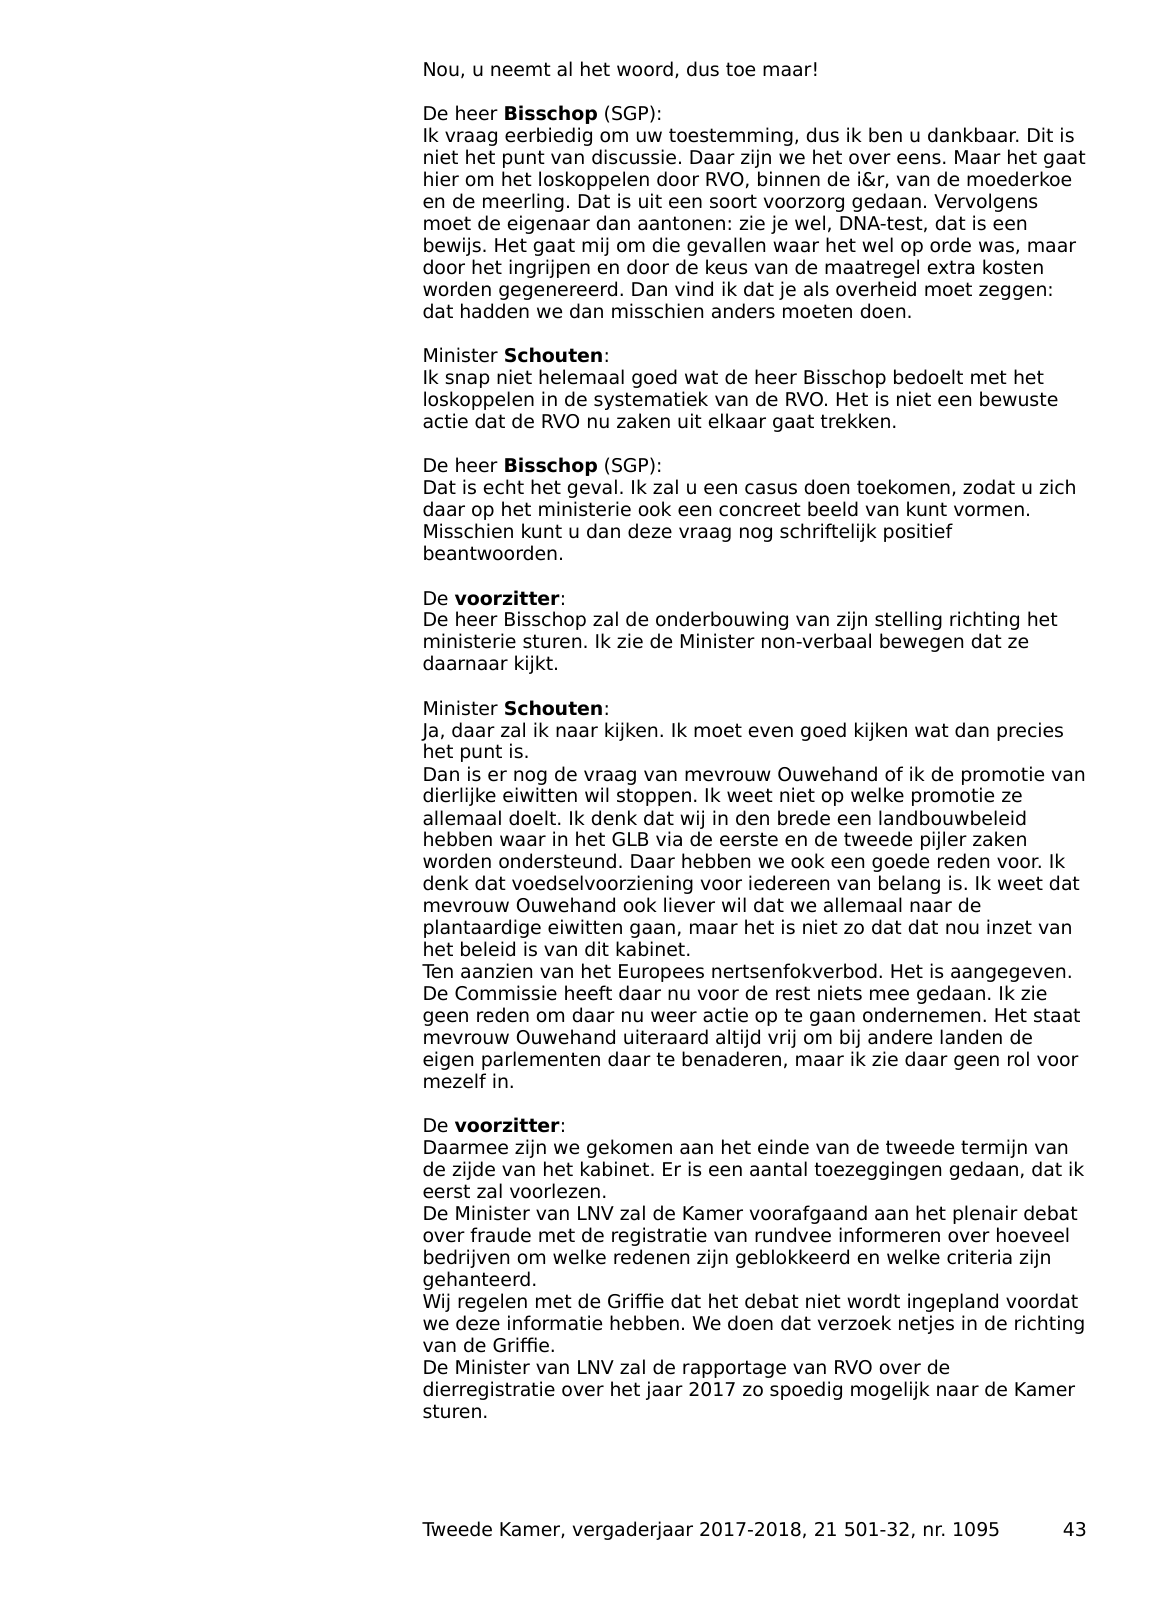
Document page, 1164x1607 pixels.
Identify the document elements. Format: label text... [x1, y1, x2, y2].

text De heer Bisschop (SGP): [422, 103, 1087, 125]
text De voorzitter: [422, 587, 1087, 609]
text De voorzitter: [422, 1115, 1087, 1137]
text Ja, daar zal ik naar kijken. Ik moet even goed kijken wat dan precies het punt is. [422, 719, 1087, 763]
text Minister Schouten: [422, 345, 1087, 367]
text Dan is er nog de vraag van mevrouw Ouwehand of ik de promotie van dierlijke eiwitten wil stoppen. Ik weet niet op welke promotie ze allemaal doelt. Ik denk dat wij in den brede een landbouwbeleid hebben waar in het GLB via de eerste en de tweede pijler zaken worden ondersteund. Daar hebben we ook een goede reden voor. Ik denk dat voedselvoorziening voor iedereen van belang is. Ik weet dat mevrouw Ouwehand ook liever wil dat we allemaal naar de plantaardige eiwitten gaan, maar het is niet zo dat dat nou inzet van het beleid is van dit kabinet. [422, 763, 1087, 961]
text De heer Bisschop zal de onderbouwing van zijn stelling richting het ministerie sturen. Ik zie de Minister non-verbaal bewegen dat ze daarnaar kijkt. [422, 609, 1087, 675]
text Nou, u neemt al het woord, dus toe maar! [422, 59, 1087, 81]
text Daarmee zijn we gekomen aan het einde van de tweede termijn van de zijde van het kabinet. Er is een aantal toezeggingen gedaan, dat ik eerst zal voorlezen. [422, 1137, 1087, 1203]
text De Minister van LNV zal de Kamer voorafgaand aan het plenair debat over fraude met de registratie van rundvee informeren over hoeveel bedrijven om welke redenen zijn geblokkeerd en welke criteria zijn gehanteerd. [422, 1203, 1087, 1291]
text Wij regelen met de Griffie dat het debat niet wordt ingepland voordat we deze informatie hebben. We doen dat verzoek netjes in de richting van de Griffie. [422, 1291, 1087, 1357]
text Ik vraag eerbiedig om uw toestemming, dus ik ben u dankbaar. Dit is niet het punt van discussie. Daar zijn we het over eens. Maar het gaat hier om het loskoppelen door RVO, binnen de i&r, van de moederkoe en de meerling. Dat is uit een soort voorzorg gedaan. Vervolgens moet de eigenaar dan aantonen: zie je wel, DNA-test, dat is een bewijs. Het gaat mij om die gevallen waar het wel op orde was, maar door het ingrijpen en door de keus van de maatregel extra kosten worden gegenereerd. Dan vind ik dat je als overheid moet zeggen: dat hadden we dan misschien anders moeten doen. [422, 125, 1087, 323]
text De heer Bisschop (SGP): [422, 455, 1087, 477]
text De Minister van LNV zal de rapportage van RVO over de dierregistratie over het jaar 2017 zo spoedig mogelijk naar de Kamer sturen. [422, 1357, 1087, 1423]
text Ten aanzien van het Europees nertsenfokverbod. Het is aangegeven. De Commissie heeft daar nu voor de rest niets mee gedaan. Ik zie geen reden om daar nu weer actie op te gaan ondernemen. Het staat mevrouw Ouwehand uiteraard altijd vrij om bij andere landen de eigen parlementen daar te benaderen, maar ik zie daar geen rol voor mezelf in. [422, 961, 1087, 1093]
text Dat is echt het geval. Ik zal u een casus doen toekomen, zodat u zich daar op het ministerie ook een concreet beeld van kunt vormen. Misschien kunt u dan deze vraag nog schriftelijk positief beantwoorden. [422, 477, 1087, 565]
text Minister Schouten: [422, 697, 1087, 719]
text Ik snap niet helemaal goed wat de heer Bisschop bedoelt met het loskoppelen in de systematiek van de RVO. Het is niet een bewuste actie dat de RVO nu zaken uit elkaar gaat trekken. [422, 367, 1087, 433]
